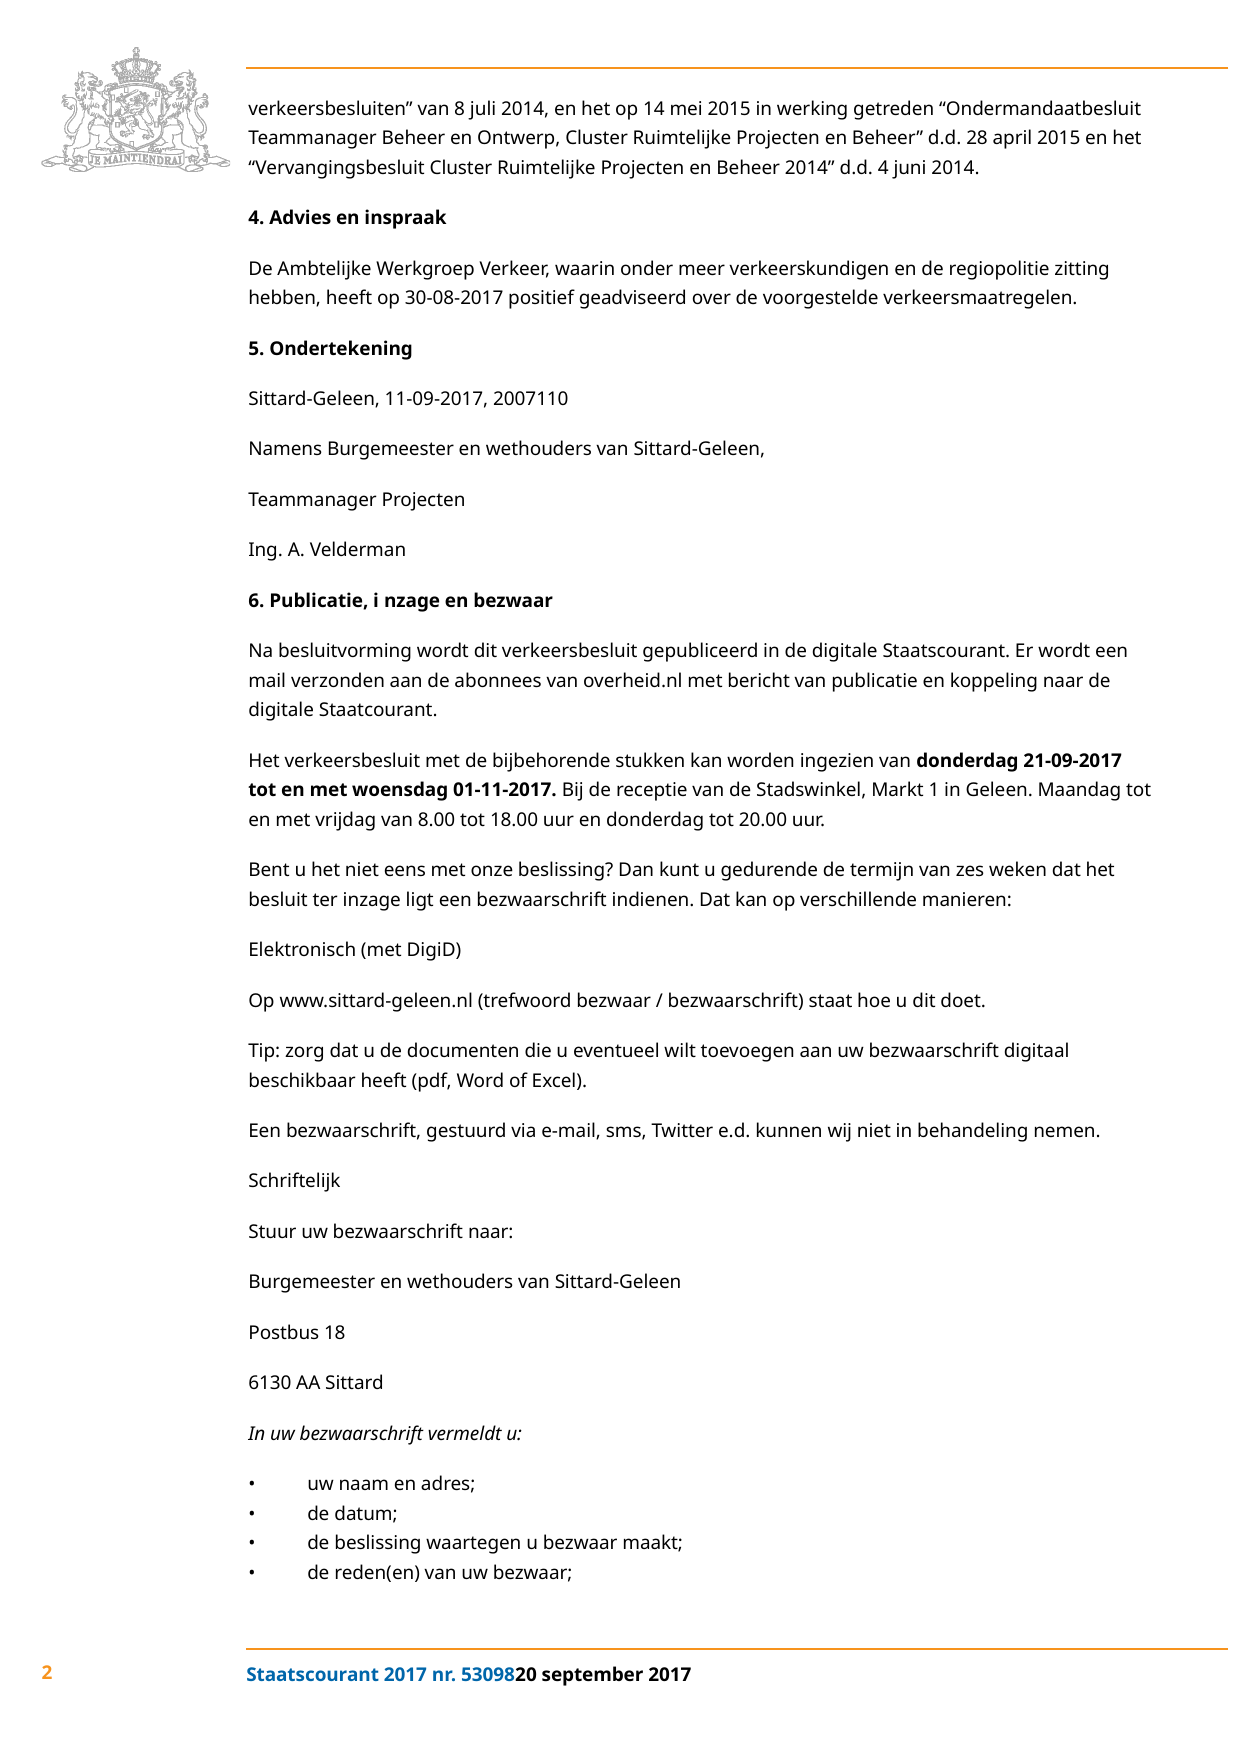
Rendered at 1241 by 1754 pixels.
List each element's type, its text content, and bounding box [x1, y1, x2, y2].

text Na besluitvorming wordt dit verkeersbesluit gepubliceerd in de digitale Staatscourant. Er wordt een mail verzonden aan de abonnees van overheid.nl met bericht van publicatie en koppeling naar de digitale Staatcourant. [248, 637, 1152, 722]
text Schriftelijk [248, 1168, 1152, 1193]
picture [41, 47, 231, 172]
text 5. Ondertekening [248, 335, 1152, 361]
text Bent u het niet eens met onze beslissing? Dan kunt u gedurende de termijn van zes weken dat het besluit ter inzage ligt een bezwaarschrift indienen. Dat kan op verschillende manieren: [248, 856, 1152, 912]
list de reden(en) van uw bezwaar; [248, 1559, 1152, 1585]
text Burgemeester en wethouders van Sittard-Geleen [248, 1268, 1152, 1294]
text Stuur uw bezwaarschrift naar: [248, 1218, 1152, 1244]
text 4. Advies en inspraak [248, 204, 1152, 230]
text Elektronisch (met DigiD) [248, 936, 1152, 962]
text De Ambtelijke Werkgroep Verkeer, waarin onder meer verkeerskundigen en de regiopolitie zitting hebben, heeft op 30-08-2017 positief geadviseerd over de voorgestelde verkeersmaatregelen. [248, 255, 1152, 310]
list uw naam en adres; [248, 1470, 1152, 1496]
text 6. Publicatie, i nzage en bezwaar [248, 587, 1152, 613]
text Het verkeersbesluit met de bijbehorende stukken kan worden ingezien van donderdag 21-09-2017 tot en met woensdag 01-11-2017. Bij de receptie van de Stadswinkel, Markt 1 in Geleen. Maandag tot en met vrijdag van 8.00 tot 18.00 uur en donderdag tot 20.00 uur. [248, 747, 1152, 832]
text Namens Burgemeester en wethouders van Sittard-Geleen, [248, 436, 1152, 461]
text Postbus 18 [248, 1319, 1152, 1345]
text Tip: zorg dat u de documenten die u eventueel wilt toevoegen aan uw bezwaarschrift digitaal beschikbaar heeft (pdf, Word of Excel). [248, 1037, 1152, 1093]
text Een bezwaarschrift, gestuurd via e-mail, sms, Twitter e.d. kunnen wij niet in behandeling nemen. [248, 1117, 1152, 1143]
text In uw bezwaarschrift vermeldt u: [248, 1420, 1152, 1446]
list de beslissing waartegen u bezwaar maakt; [248, 1529, 1152, 1555]
text Sittard-Geleen, 11-09-2017, 2007110 [248, 385, 1152, 411]
text Teammanager Projecten [248, 486, 1152, 512]
list de datum; [248, 1500, 1152, 1526]
text Ing. A. Velderman [248, 536, 1152, 562]
text 6130 AA Sittard [248, 1369, 1152, 1395]
text Op www.sittard-geleen.nl (trefwoord bezwaar / bezwaarschrift) staat hoe u dit doet. [248, 987, 1152, 1013]
text verkeersbesluiten” van 8 juli 2014, en het op 14 mei 2015 in werking getreden “Ondermandaatbesluit Teammanager Beheer en Ontwerp, Cluster Ruimtelijke Projecten en Beheer” d.d. 28 april 2015 en het “Vervangingsbesluit Cluster Ruimtelijke Projecten en Beheer 2014” d.d. 4 juni 2014. [248, 95, 1152, 180]
